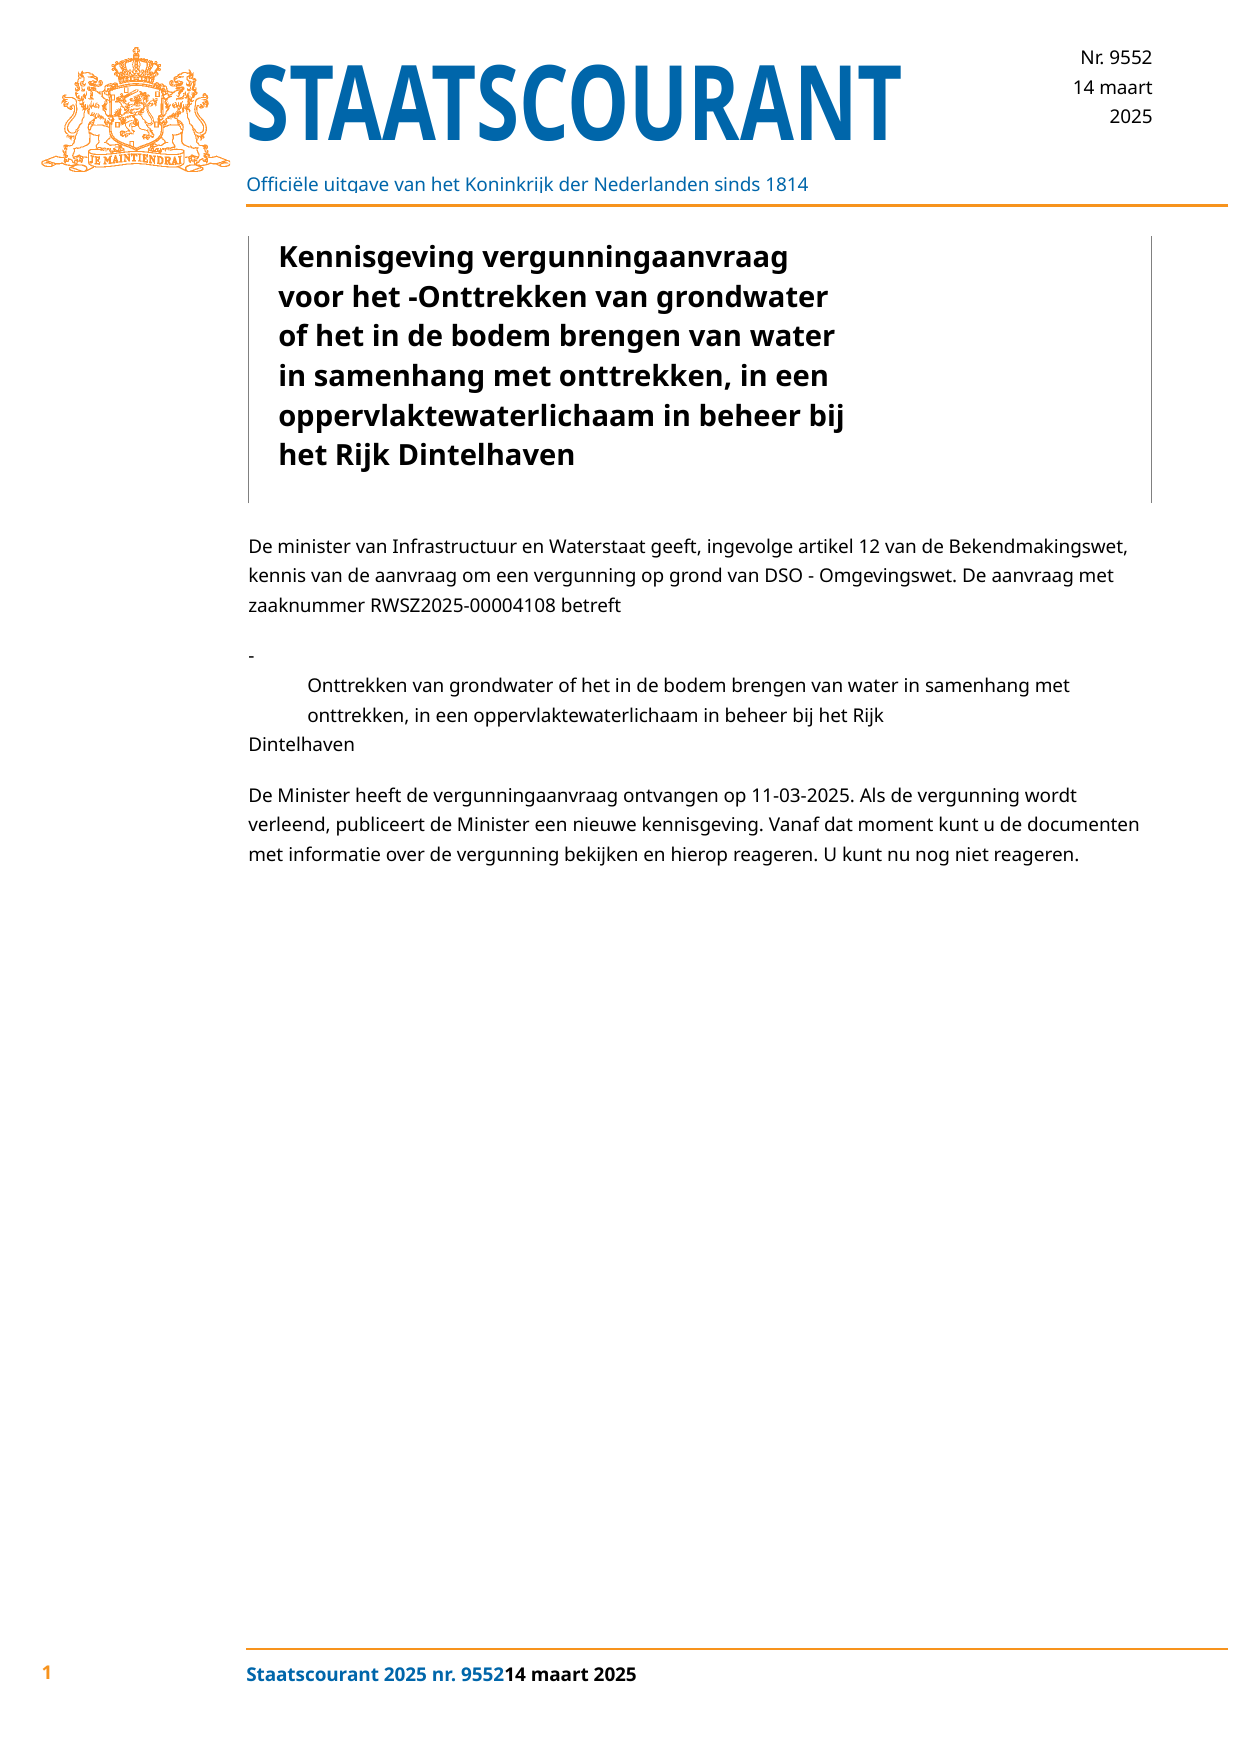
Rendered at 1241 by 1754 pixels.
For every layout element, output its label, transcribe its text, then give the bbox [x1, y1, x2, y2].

picture [912, 236, 1090, 414]
table_header Kennisgeving vergunningaanvraag voor het -Onttrekken van grondwater of het in de bodem brengen van water in samenhang met onttrekken, in een oppervlaktewaterlichaam in beheer bij het Rijk Dintelhaven [249, 236, 850, 503]
table_header [850, 414, 1151, 503]
table_header [1090, 236, 1151, 413]
picture [41, 47, 231, 172]
text De minister van Infrastructuur en Waterstaat geeft, ingevolge artikel 12 van de Bekendmakingswet, kennis van de aanvraag om een vergunning op grond van DSO - Omgevingswet. De aanvraag met zaaknummer RWSZ2025-00004108 betreft [248, 533, 1152, 618]
table_header [850, 236, 912, 413]
list Onttrekken van grondwater of het in de bodem brengen van water in samenhang met onttrekken, in een oppervlaktewaterlichaam in beheer bij het Rijk [248, 672, 1152, 727]
text De Minister heeft de vergunningaanvraag ontvangen op 11-03-2025. Als de vergunning wordt verleend, publiceert de Minister een nieuwe kennisgeving. Vanaf dat moment kunt u de documenten met informatie over de vergunning bekijken en hierop reageren. U kunt nu nog niet reageren. [248, 782, 1152, 867]
text Dintelhaven [248, 731, 1152, 757]
